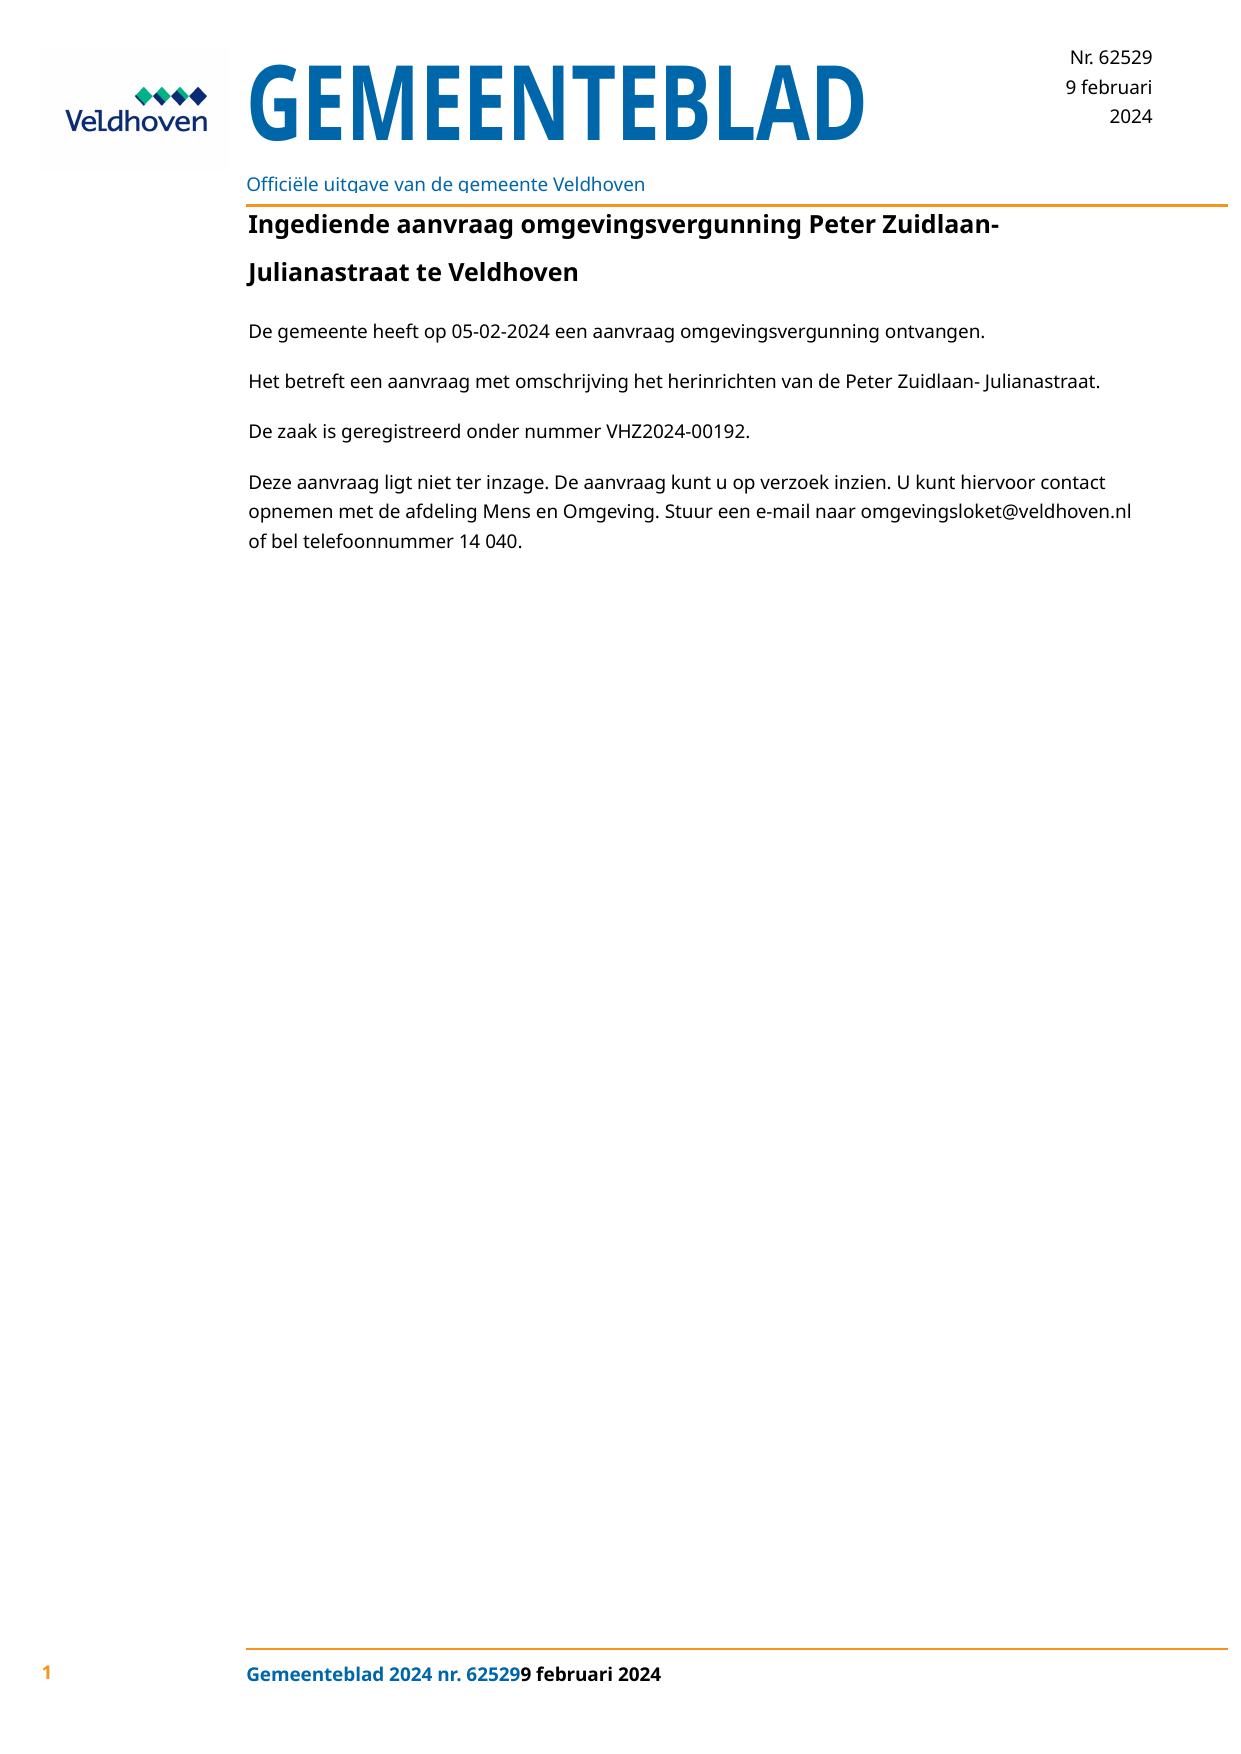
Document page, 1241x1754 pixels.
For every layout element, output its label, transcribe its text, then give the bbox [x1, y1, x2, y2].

text Het betreft een aanvraag met omschrijving het herinrichten van de Peter Zuidlaan- Julianastraat. [248, 368, 1152, 394]
text Deze aanvraag ligt niet ter inzage. De aanvraag kunt u op verzoek inzien. U kunt hiervoor contact opnemen met de afdeling Mens en Omgeving. Stuur een e-mail naar omgevingsloket@veldhoven.nl of bel telefoonnummer 14 040. [248, 469, 1152, 554]
text De zaak is geregistreerd onder nummer VHZ2024-00192. [248, 419, 1152, 444]
text Ingediende aanvraag omgevingsvergunning Peter Zuidlaan-Julianastraat te Veldhoven [248, 207, 1152, 288]
picture [41, 47, 231, 172]
text De gemeente heeft op 05-02-2024 een aanvraag omgevingsvergunning ontvangen. [248, 318, 1152, 344]
